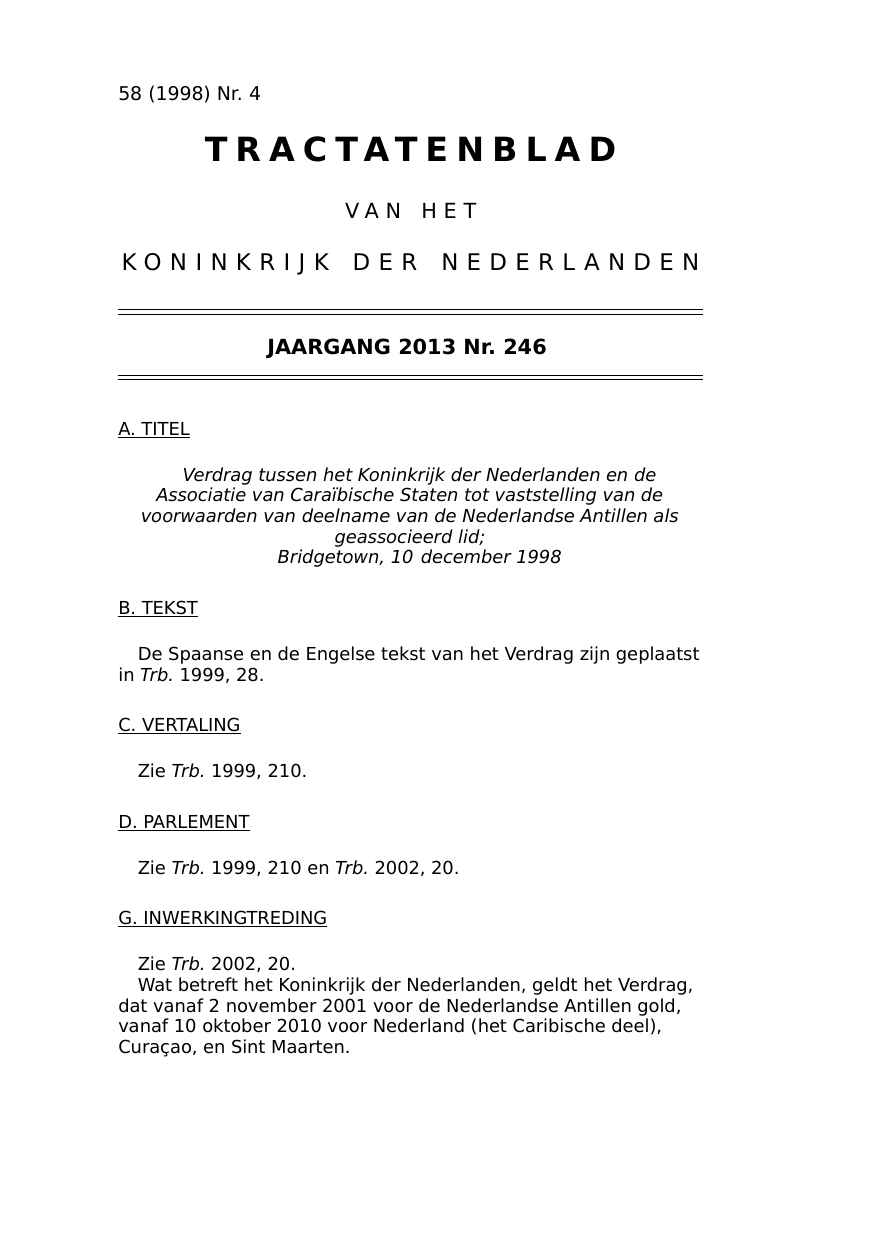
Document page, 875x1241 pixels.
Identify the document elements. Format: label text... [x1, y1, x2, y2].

text De Spaanse en de Engelse tekst van het Verdrag zijn geplaatst in Trb. 1999, 28. [118, 644, 703, 685]
text 58 (1998) Nr. 4 [118, 83, 703, 105]
subtitle A. TITEL [118, 419, 703, 439]
text VAN HET [118, 199, 703, 223]
text Zie Trb. 2002, 20. [118, 954, 703, 975]
text KONINKRIJK DER NEDERLANDEN [118, 249, 703, 276]
text JAARGANG 2013 Nr. 246 [118, 335, 703, 359]
text TRACTATENBLAD [118, 130, 703, 169]
subtitle B. TEKST [118, 598, 703, 619]
text Wat betreft het Koninkrijk der Nederlanden, geldt het Verdrag, dat vanaf 2 november 2001 voor de Nederlandse Antillen gold, vanaf 10 oktober 2010 voor Nederland (het Caribische deel), Curaçao, en Sint Maarten. [118, 975, 703, 1058]
text Zie Trb. 1999, 210 en Trb. 2002, 20. [118, 857, 703, 878]
text Zie Trb. 1999, 210. [118, 761, 703, 782]
text Bridgetown, 10 december 1998 [118, 547, 703, 568]
subtitle D. PARLEMENT [118, 812, 703, 832]
text Verdrag tussen het Koninkrijk der Nederlanden en de Associatie van Caraïbische Staten tot vaststelling van de voorwaarden van deelname van de Nederlandse Antillen als geassocieerd lid; [118, 464, 703, 547]
subtitle G. INWERKINGTREDING [118, 908, 703, 929]
subtitle C. VERTALING [118, 715, 703, 736]
